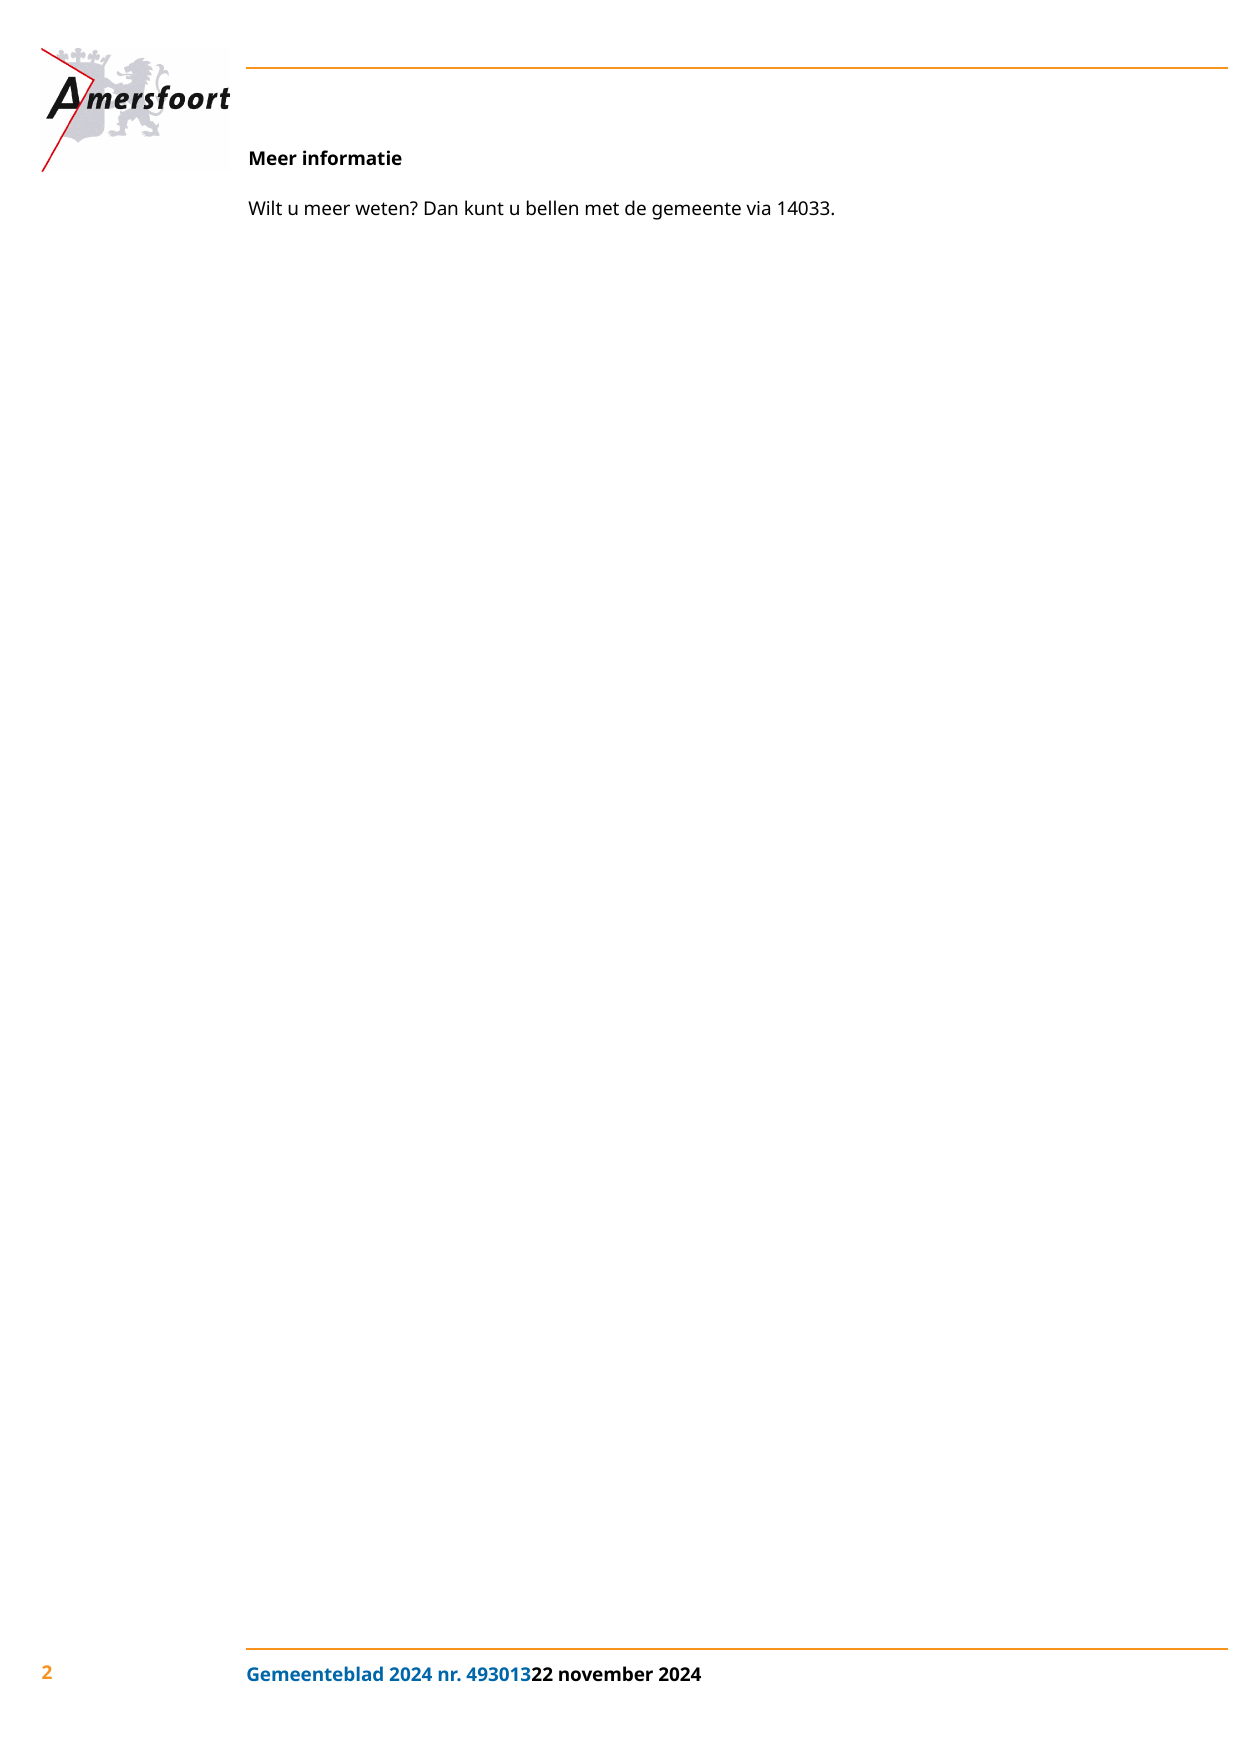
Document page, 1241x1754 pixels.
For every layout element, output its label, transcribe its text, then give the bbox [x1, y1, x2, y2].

text Wilt u meer weten? Dan kunt u bellen met de gemeente via 14033. [248, 196, 1152, 221]
picture [41, 47, 231, 172]
text Meer informatie [248, 145, 1152, 171]
